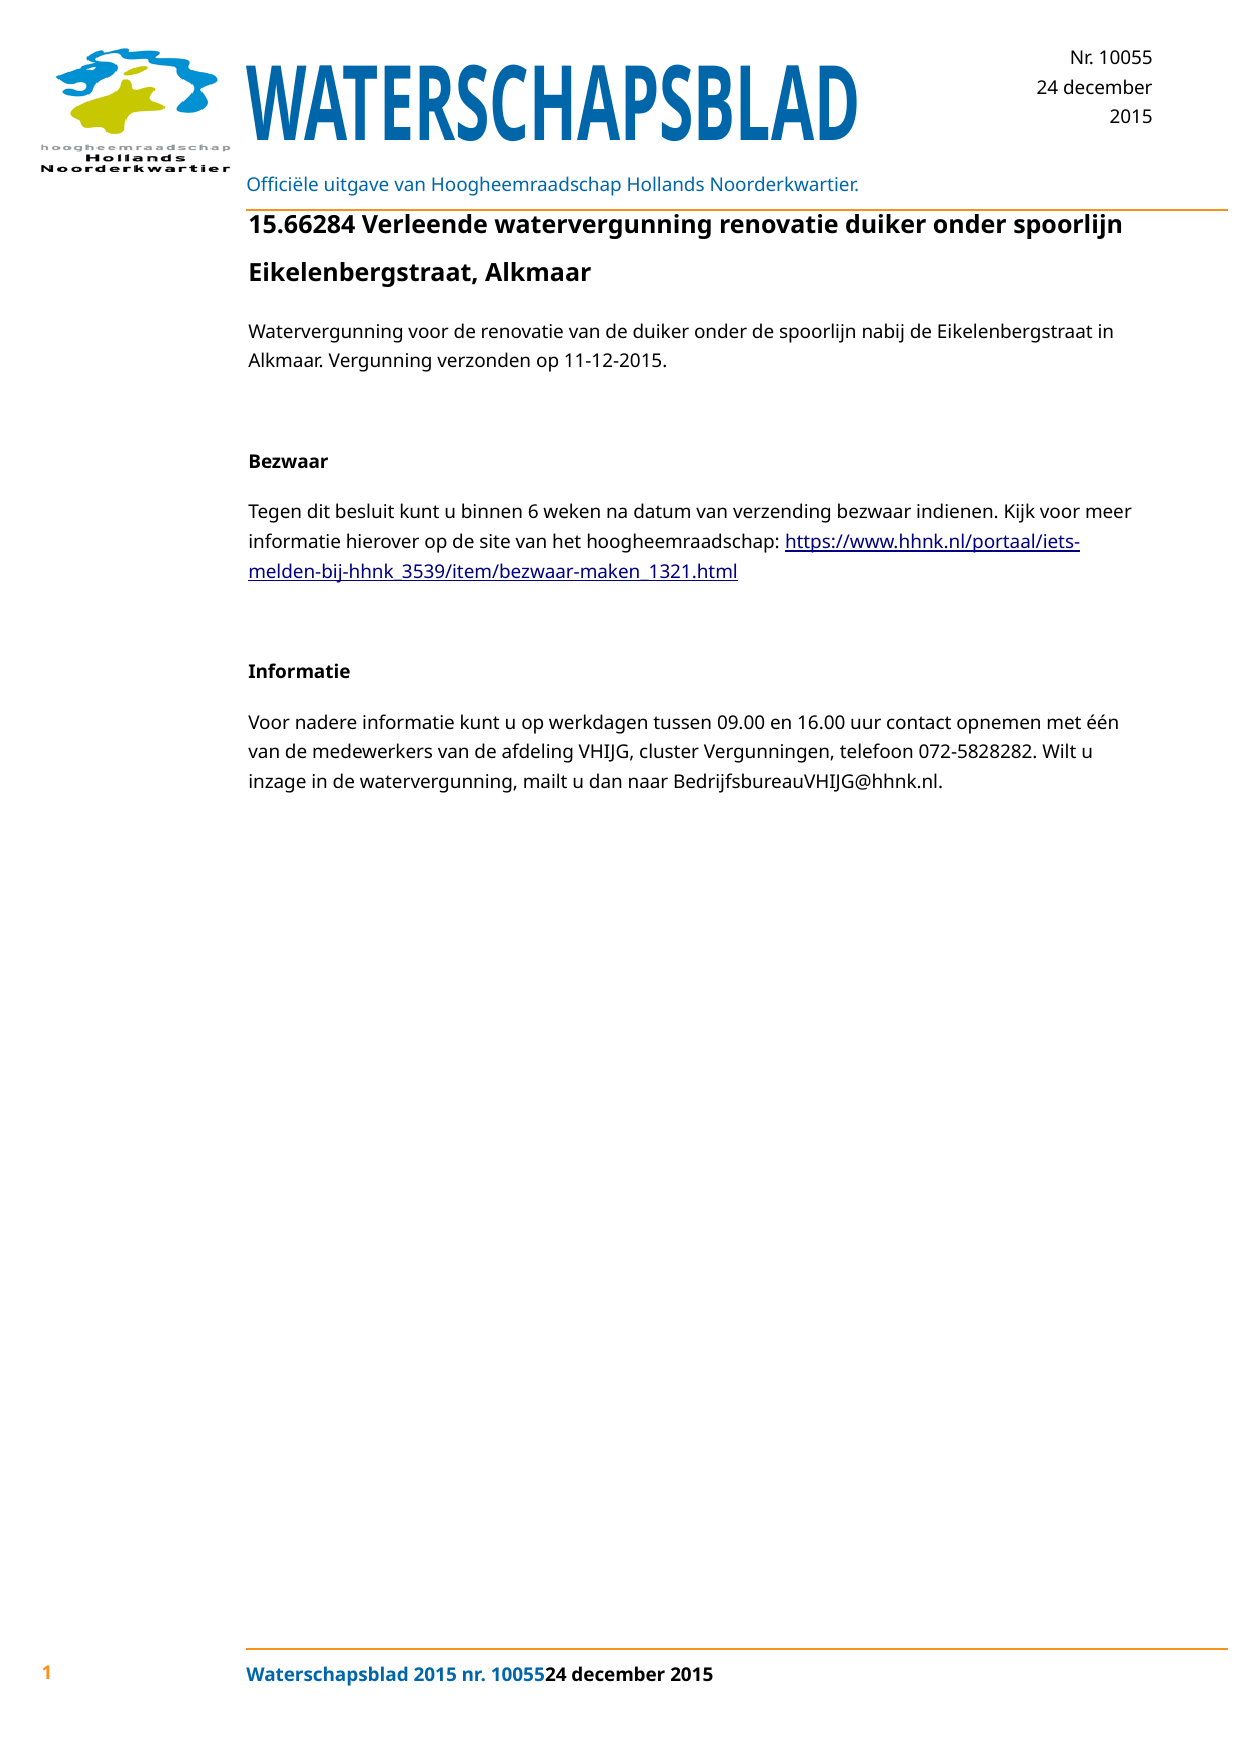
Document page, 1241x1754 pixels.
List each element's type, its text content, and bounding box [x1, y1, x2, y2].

text Tegen dit besluit kunt u binnen 6 weken na datum van verzending bezwaar indienen. Kijk voor meer informatie hierover op de site van het hoogheemraadschap: https://www.hhnk.nl/portaal/iets-melden-bij-hhnk_3539/item/bezwaar-maken_1321.html [248, 499, 1152, 584]
text Voor nadere informatie kunt u op werkdagen tussen 09.00 en 16.00 uur contact opnemen met één van de medewerkers van de afdeling VHIJG, cluster Vergunningen, telefoon 072-5828282. Wilt u inzage in de watervergunning, mailt u dan naar BedrijfsbureauVHIJG@hhnk.nl. [248, 709, 1152, 794]
text 15.66284 Verleende watervergunning renovatie duiker onder spoorlijn Eikelenbergstraat, Alkmaar [248, 211, 1152, 288]
text Informatie [248, 659, 1152, 684]
picture [41, 47, 231, 172]
text Bezwaar [248, 448, 1152, 474]
text Watervergunning voor de renovatie van de duiker onder de spoorlijn nabij de Eikelenbergstraat in Alkmaar. Vergunning verzonden op 11-12-2015. [248, 318, 1152, 373]
